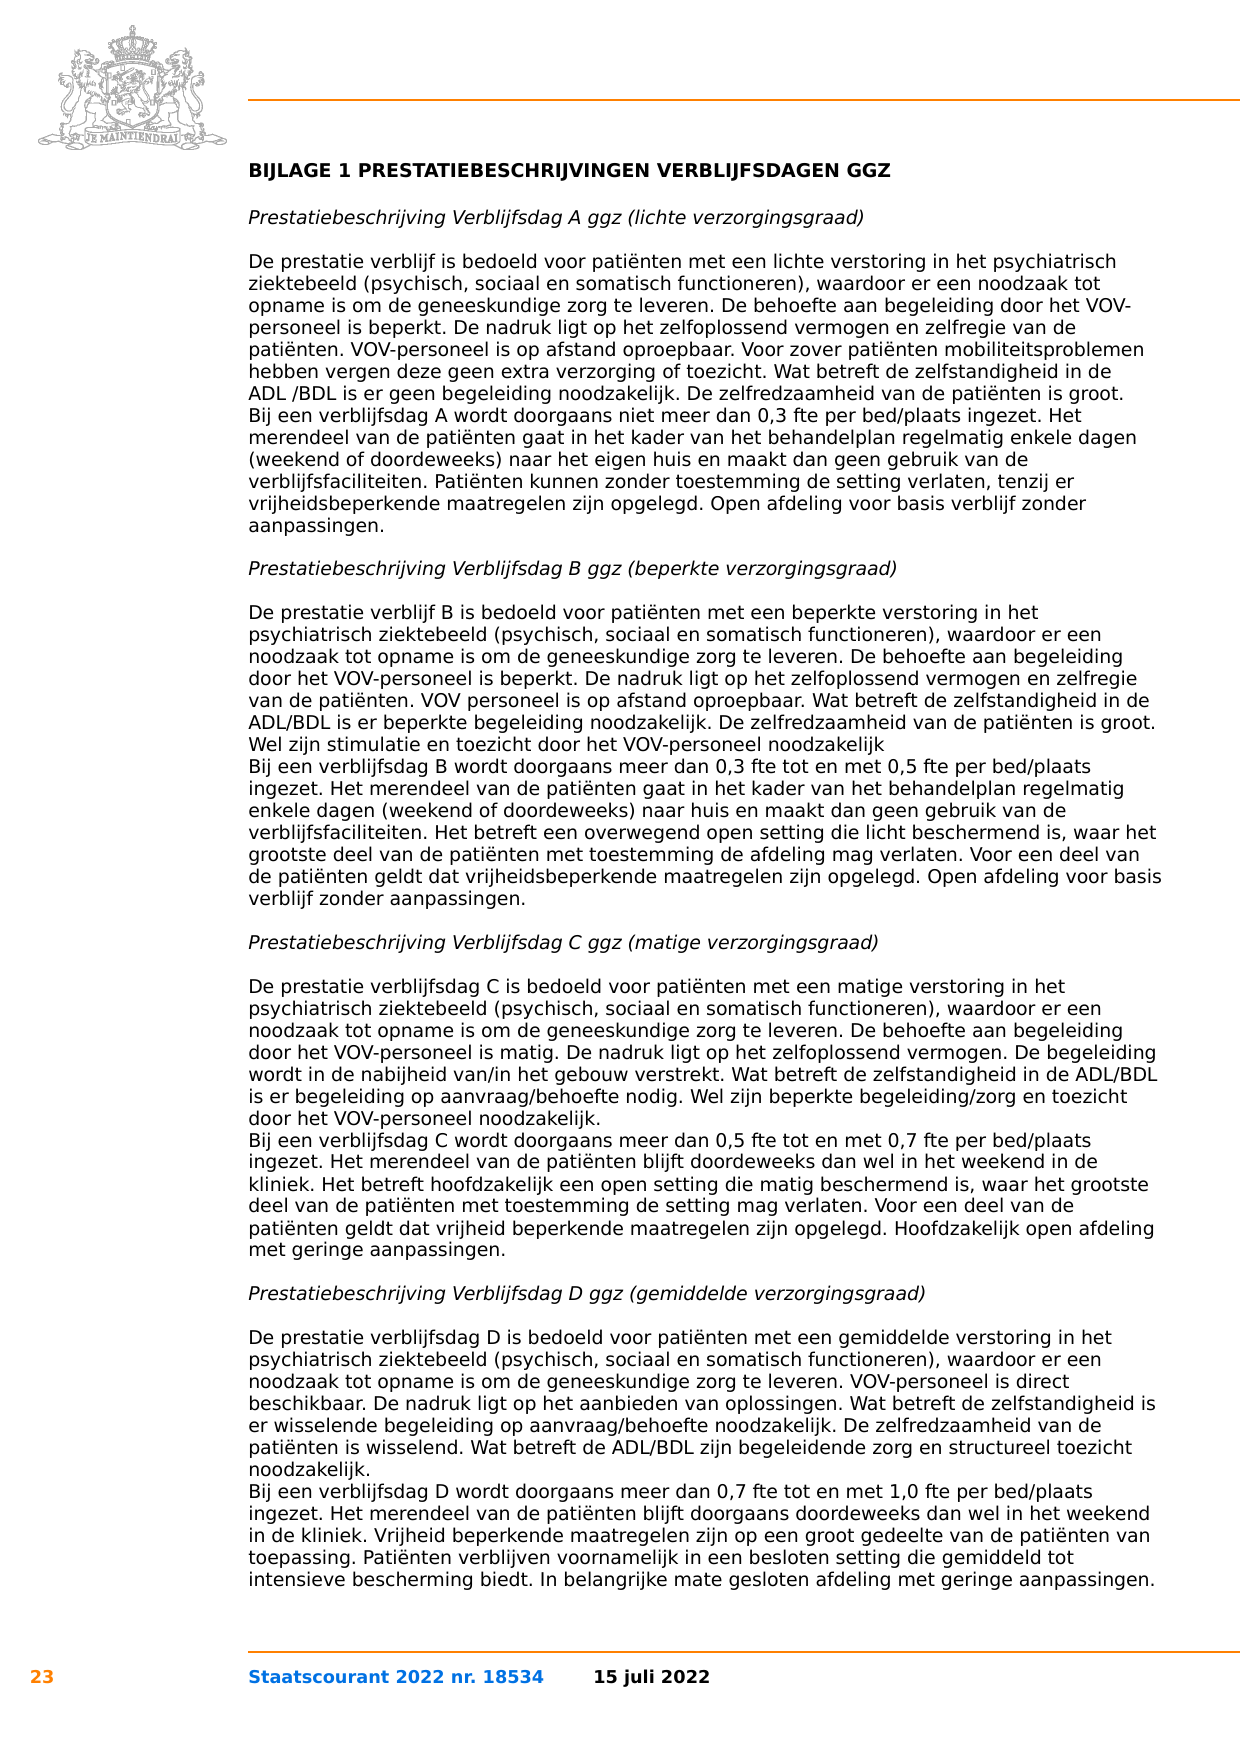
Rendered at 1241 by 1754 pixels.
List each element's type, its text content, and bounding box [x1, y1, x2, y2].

text De prestatie verblijfsdag C is bedoeld voor patiënten met een matige verstoring in het psychiatrisch ziektebeeld (psychisch, sociaal en somatisch functioneren), waardoor er een noodzaak tot opname is om de geneeskundige zorg te leveren. De behoefte aan begeleiding door het VOV-personeel is matig. De nadruk ligt op het zelfoplossend vermogen. De begeleiding wordt in de nabijheid van/in het gebouw verstrekt. Wat betreft de zelfstandigheid in de ADL/BDL is er begeleiding op aanvraag/behoefte nodig. Wel zijn beperkte begeleiding/zorg en toezicht door het VOV-personeel noodzakelijk. [248, 976, 1163, 1129]
subtitle Prestatiebeschrijving Verblijfsdag D ggz (gemiddelde verzorgingsgraad) [248, 1283, 1163, 1305]
text De prestatie verblijf B is bedoeld voor patiënten met een beperkte verstoring in het psychiatrisch ziektebeeld (psychisch, sociaal en somatisch functioneren), waardoor er een noodzaak tot opname is om de geneeskundige zorg te leveren. De behoefte aan begeleiding door het VOV-personeel is beperkt. De nadruk ligt op het zelfoplossend vermogen en zelfregie van de patiënten. VOV personeel is op afstand oproepbaar. Wat betreft de zelfstandigheid in de ADL/BDL is er beperkte begeleiding noodzakelijk. De zelfredzaamheid van de patiënten is groot. Wel zijn stimulatie en toezicht door het VOV-personeel noodzakelijk [248, 602, 1163, 756]
text Bij een verblijfsdag D wordt doorgaans meer dan 0,7 fte tot en met 1,0 fte per bed/plaats ingezet. Het merendeel van de patiënten blijft doorgaans doordeweeks dan wel in het weekend in de kliniek. Vrijheid beperkende maatregelen zijn op een groot gedeelte van de patiënten van toepassing. Patiënten verblijven voornamelijk in een besloten setting die gemiddeld tot intensieve bescherming biedt. In belangrijke mate gesloten afdeling met geringe aanpassingen. [248, 1481, 1163, 1591]
text Bij een verblijfsdag B wordt doorgaans meer dan 0,3 fte tot en met 0,5 fte per bed/plaats ingezet. Het merendeel van de patiënten gaat in het kader van het behandelplan regelmatig enkele dagen (weekend of doordeweeks) naar huis en maakt dan geen gebruik van de verblijfsfaciliteiten. Het betreft een overwegend open setting die licht beschermend is, waar het grootste deel van de patiënten met toestemming de afdeling mag verlaten. Voor een deel van de patiënten geldt dat vrijheidsbeperkende maatregelen zijn opgelegd. Open afdeling voor basis verblijf zonder aanpassingen. [248, 756, 1163, 910]
subtitle Prestatiebeschrijving Verblijfsdag B ggz (beperkte verzorgingsgraad) [248, 558, 1163, 580]
picture [38, 25, 227, 150]
text De prestatie verblijfsdag D is bedoeld voor patiënten met een gemiddelde verstoring in het psychiatrisch ziektebeeld (psychisch, sociaal en somatisch functioneren), waardoor er een noodzaak tot opname is om de geneeskundige zorg te leveren. VOV-personeel is direct beschikbaar. De nadruk ligt op het aanbieden van oplossingen. Wat betreft de zelfstandigheid is er wisselende begeleiding op aanvraag/behoefte noodzakelijk. De zelfredzaamheid van de patiënten is wisselend. Wat betreft de ADL/BDL zijn begeleidende zorg en structureel toezicht noodzakelijk. [248, 1327, 1163, 1481]
text De prestatie verblijf is bedoeld voor patiënten met een lichte verstoring in het psychiatrisch ziektebeeld (psychisch, sociaal en somatisch functioneren), waardoor er een noodzaak tot opname is om de geneeskundige zorg te leveren. De behoefte aan begeleiding door het VOV-personeel is beperkt. De nadruk ligt op het zelfoplossend vermogen en zelfregie van de patiënten. VOV-personeel is op afstand oproepbaar. Voor zover patiënten mobiliteitsproblemen hebben vergen deze geen extra verzorging of toezicht. Wat betreft de zelfstandigheid in de ADL /BDL is er geen begeleiding noodzakelijk. De zelfredzaamheid van de patiënten is groot. [248, 251, 1163, 404]
subtitle Prestatiebeschrijving Verblijfsdag A ggz (lichte verzorgingsgraad) [248, 207, 1163, 229]
text Bij een verblijfsdag C wordt doorgaans meer dan 0,5 fte tot en met 0,7 fte per bed/plaats ingezet. Het merendeel van de patiënten blijft doordeweeks dan wel in het weekend in de kliniek. Het betreft hoofdzakelijk een open setting die matig beschermend is, waar het grootste deel van de patiënten met toestemming de setting mag verlaten. Voor een deel van de patiënten geldt dat vrijheid beperkende maatregelen zijn opgelegd. Hoofdzakelijk open afdeling met geringe aanpassingen. [248, 1129, 1163, 1261]
text Bij een verblijfsdag A wordt doorgaans niet meer dan 0,3 fte per bed/plaats ingezet. Het merendeel van de patiënten gaat in het kader van het behandelplan regelmatig enkele dagen (weekend of doordeweeks) naar het eigen huis en maakt dan geen gebruik van de verblijfsfaciliteiten. Patiënten kunnen zonder toestemming de setting verlaten, tenzij er vrijheidsbeperkende maatregelen zijn opgelegd. Open afdeling voor basis verblijf zonder aanpassingen. [248, 404, 1163, 536]
subtitle BIJLAGE 1 PRESTATIEBESCHRIJVINGEN VERBLIJFSDAGEN GGZ [248, 160, 1163, 182]
subtitle Prestatiebeschrijving Verblijfsdag C ggz (matige verzorgingsgraad) [248, 932, 1163, 954]
